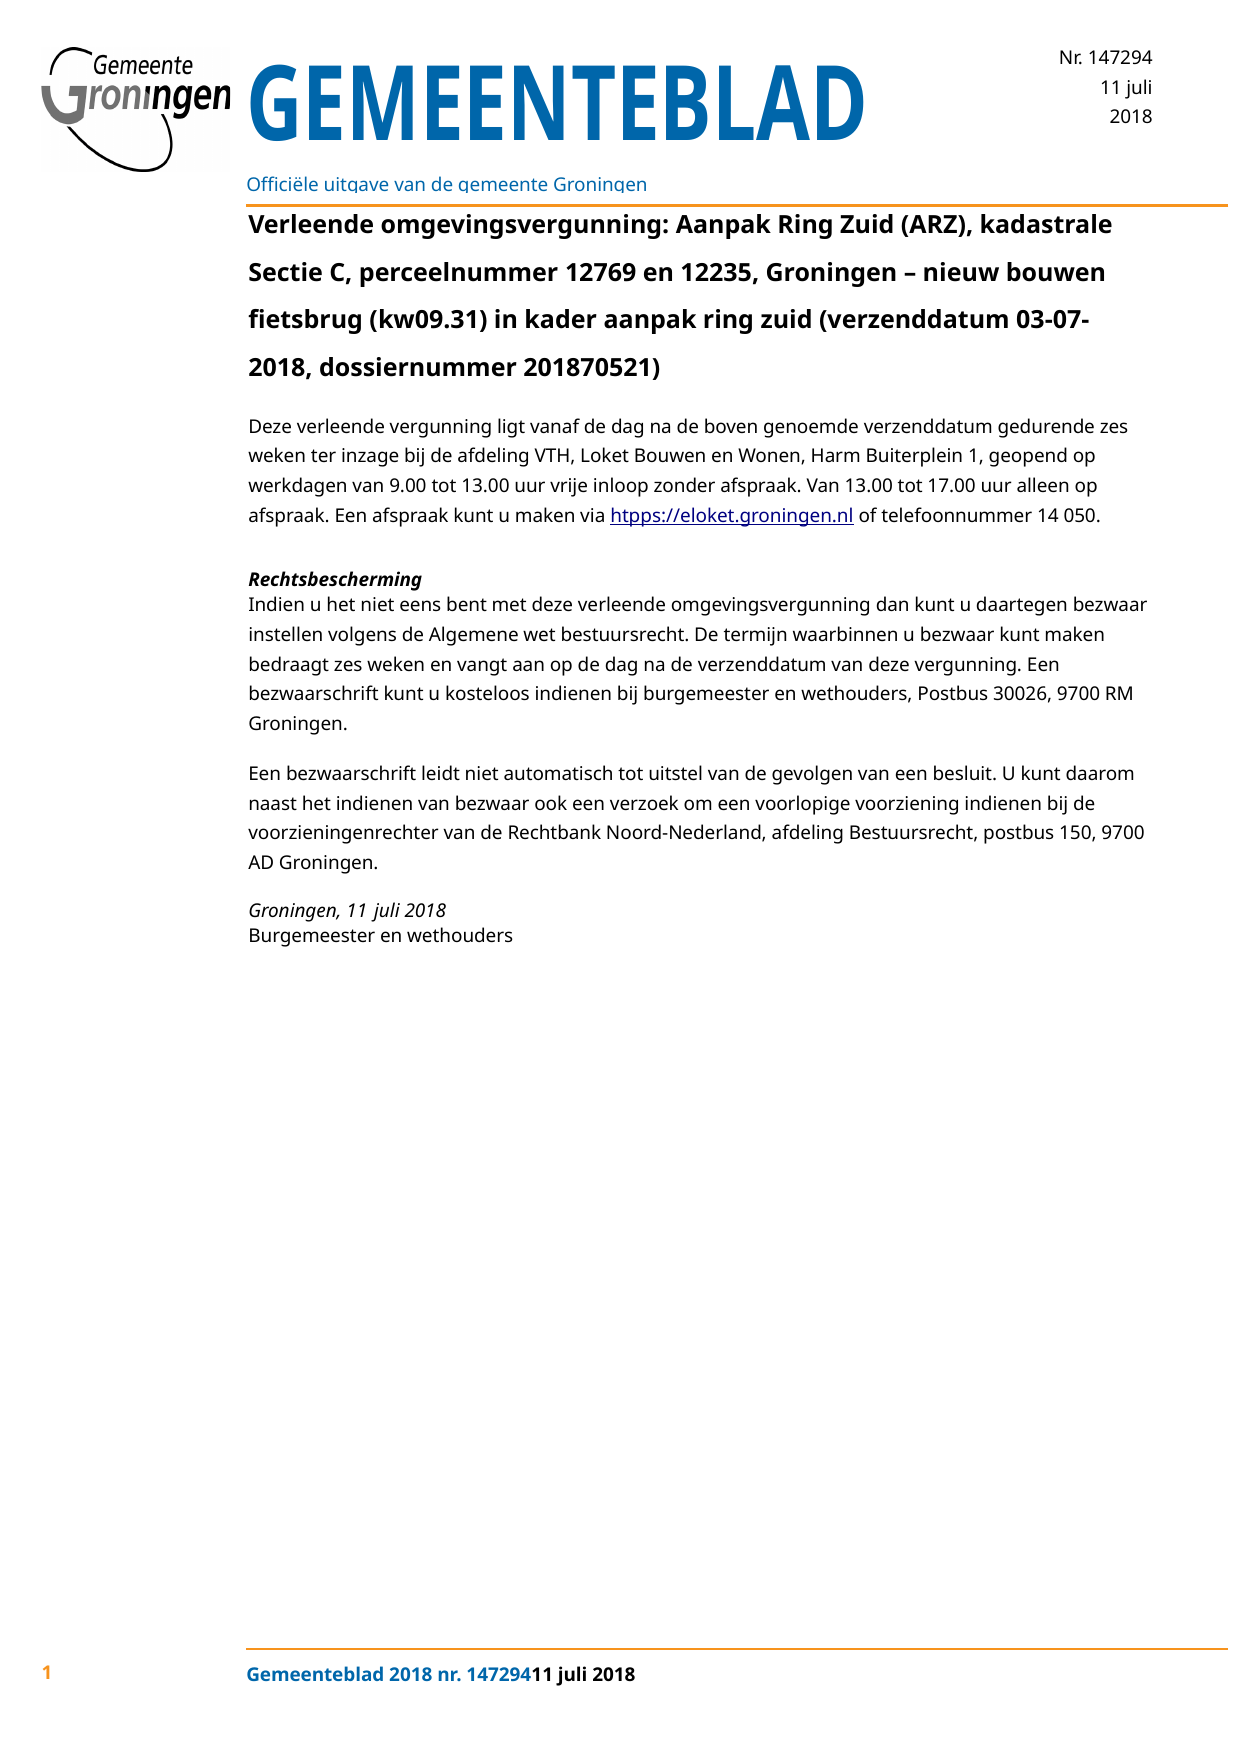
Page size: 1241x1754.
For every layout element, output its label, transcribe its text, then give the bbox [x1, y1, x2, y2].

text Rechtsbescherming [248, 566, 1152, 592]
text Groningen, 11 juli 2018 [248, 897, 1152, 923]
text Verleende omgevingsvergunning: Aanpak Ring Zuid (ARZ), kadastrale Sectie C, perceelnummer 12769 en 12235, Groningen – nieuw bouwen fietsbrug (kw09.31) in kader aanpak ring zuid (verzenddatum 03-07-2018, dossiernummer 201870521) [248, 207, 1152, 384]
text Deze verleende vergunning ligt vanaf de dag na de boven genoemde verzenddatum gedurende zes weken ter inzage bij de afdeling VTH, Loket Bouwen en Wonen, Harm Buiterplein 1, geopend op werkdagen van 9.00 tot 13.00 uur vrije inloop zonder afspraak. Van 13.00 tot 17.00 uur alleen op afspraak. Een afspraak kunt u maken via htpps://eloket.groningen.nl of telefoonnummer 14 050. [248, 413, 1152, 528]
text Indien u het niet eens bent met deze verleende omgevingsvergunning dan kunt u daartegen bezwaar instellen volgens de Algemene wet bestuursrecht. De termijn waarbinnen u bezwaar kunt maken bedraagt zes weken en vangt aan op de dag na de verzenddatum van deze vergunning. Een bezwaarschrift kunt u kosteloos indienen bij burgemeester en wethouders, Postbus 30026, 9700 RM Groningen. [248, 592, 1152, 736]
picture [41, 47, 231, 172]
text Een bezwaarschrift leidt niet automatisch tot uitstel van de gevolgen van een besluit. U kunt daarom naast het indienen van bezwaar ook een verzoek om een voorlopige voorziening indienen bij de voorzieningenrechter van de Rechtbank Noord-Nederland, afdeling Bestuursrecht, postbus 150, 9700 AD Groningen. [248, 760, 1152, 875]
text Burgemeester en wethouders [248, 923, 1152, 948]
